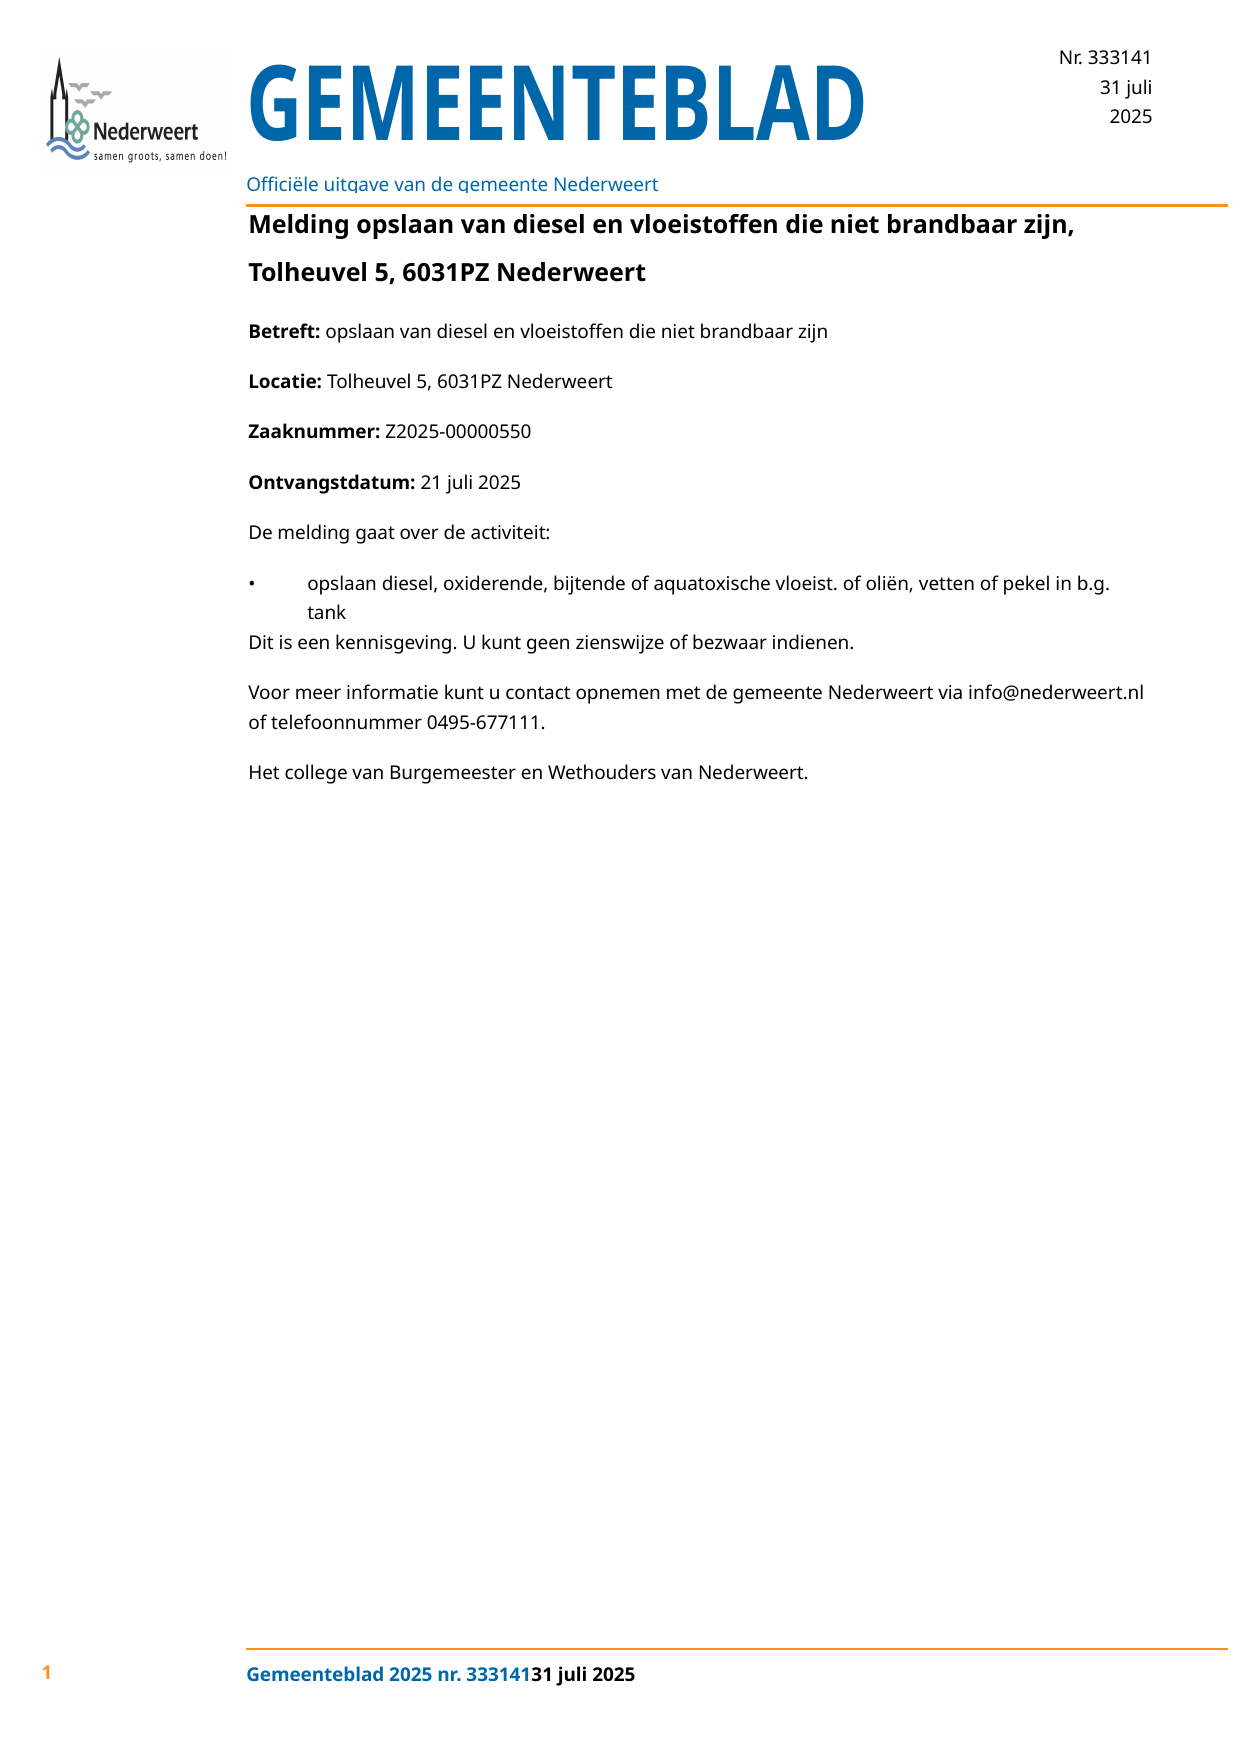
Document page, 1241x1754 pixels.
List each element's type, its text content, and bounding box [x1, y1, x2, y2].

text Ontvangstdatum: 21 juli 2025 [248, 469, 1152, 495]
text Locatie: Tolheuvel 5, 6031PZ Nederweert [248, 368, 1152, 394]
text Melding opslaan van diesel en vloeistoffen die niet brandbaar zijn, Tolheuvel 5, 6031PZ Nederweert [248, 207, 1152, 288]
text Dit is een kennisgeving. U kunt geen zienswijze of bezwaar indienen. [248, 629, 1152, 655]
text De melding gaat over de activiteit: [248, 519, 1152, 545]
text Het college van Burgemeester en Wethouders van Nederweert. [248, 759, 1152, 785]
text Betreft: opslaan van diesel en vloeistoffen die niet brandbaar zijn [248, 318, 1152, 344]
text Voor meer informatie kunt u contact opnemen met de gemeente Nederweert via info@nederweert.nl of telefoonnummer 0495-677111. [248, 679, 1152, 735]
text Zaaknummer: Z2025-00000550 [248, 419, 1152, 444]
picture [41, 47, 231, 172]
list opslaan diesel, oxiderende, bijtende of aquatoxische vloeist. of oliën, vetten of pekel in b.g. tank [248, 570, 1152, 625]
